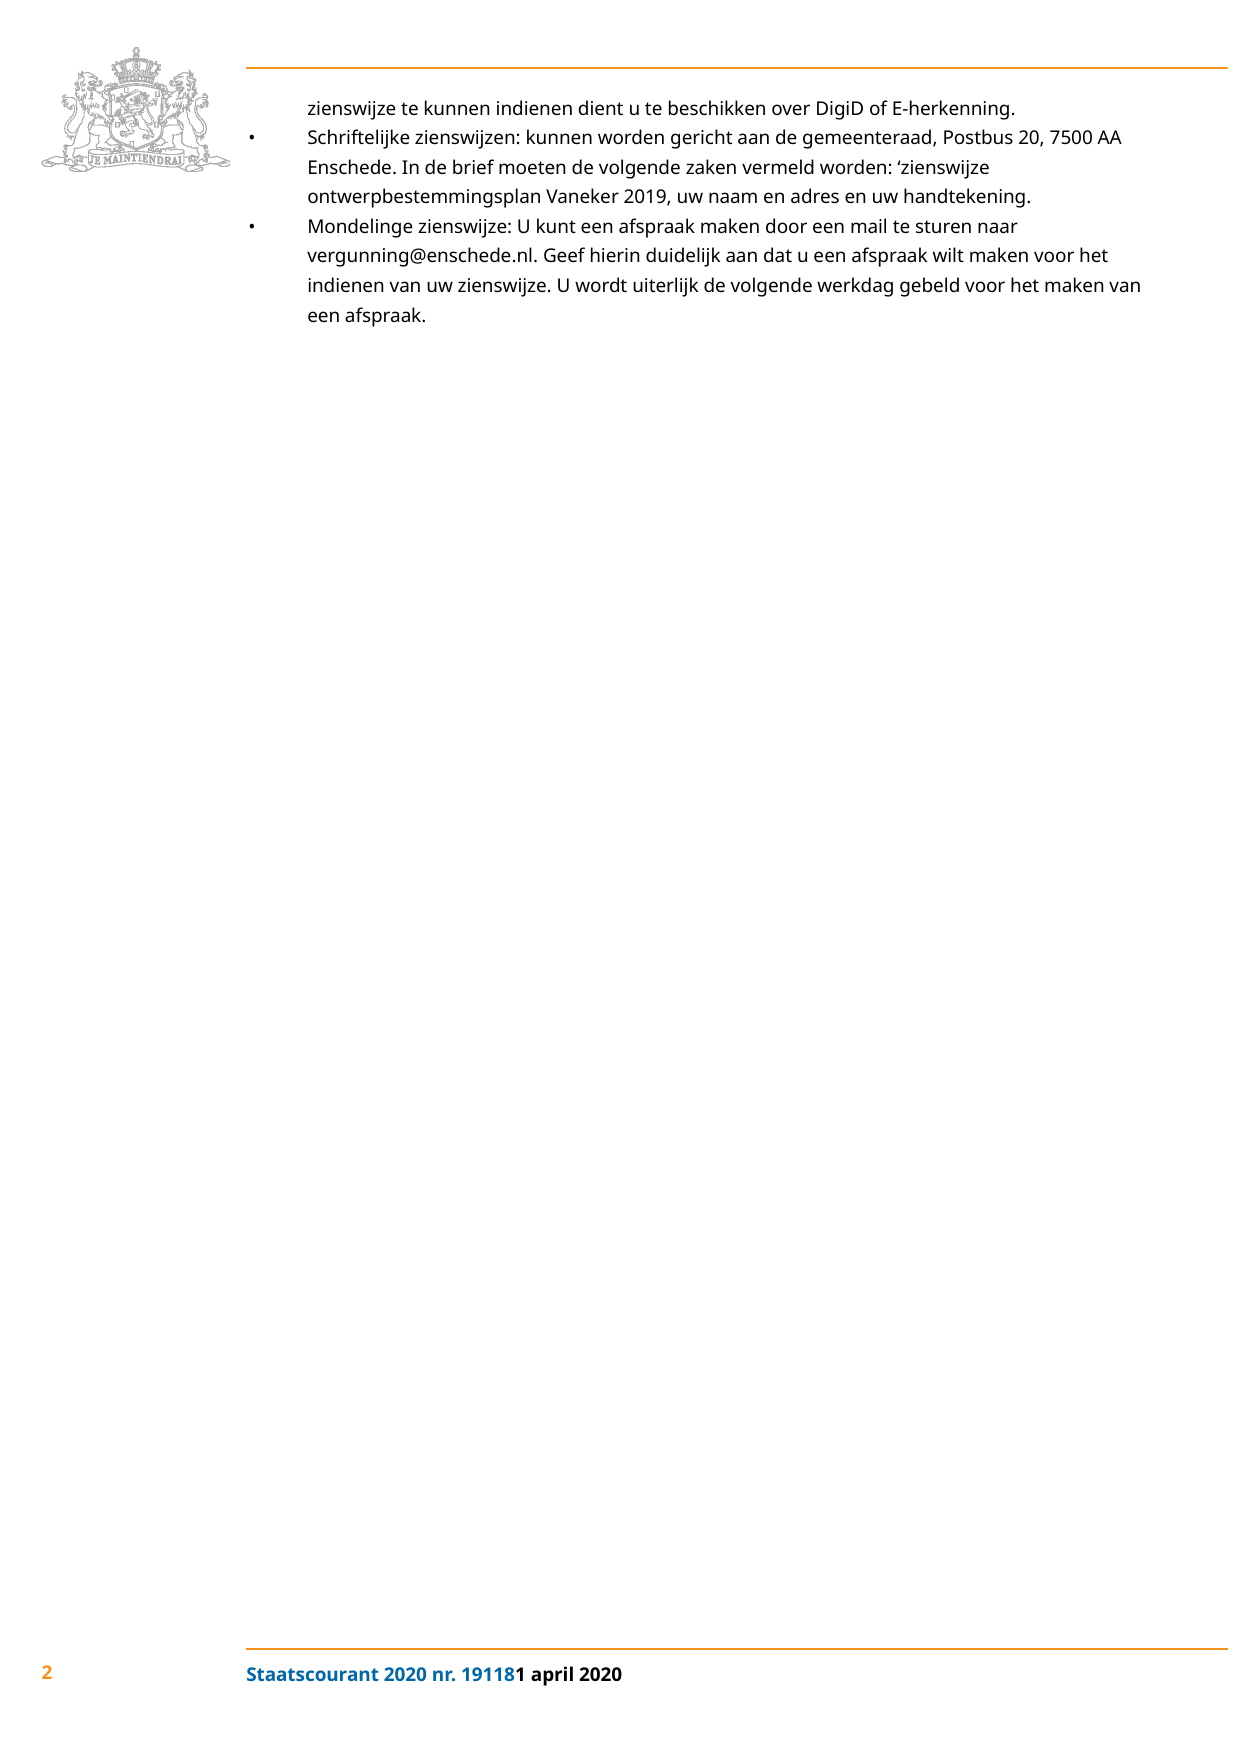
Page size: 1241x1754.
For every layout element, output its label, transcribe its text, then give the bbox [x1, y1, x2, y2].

list zienswijze te kunnen indienen dient u te beschikken over DigiD of E-herkenning. [248, 95, 1152, 121]
picture [41, 47, 231, 172]
list Mondelinge zienswijze: U kunt een afspraak maken door een mail te sturen naar vergunning@enschede.nl. Geef hierin duidelijk aan dat u een afspraak wilt maken voor het indienen van uw zienswijze. U wordt uiterlijk de volgende werkdag gebeld voor het maken van een afspraak. [248, 213, 1152, 328]
list Schriftelijke zienswijzen: kunnen worden gericht aan de gemeenteraad, Postbus 20, 7500 AA Enschede. In de brief moeten de volgende zaken vermeld worden: ‘zienswijze ontwerpbestemmingsplan Vaneker 2019, uw naam en adres en uw handtekening. [248, 124, 1152, 209]
